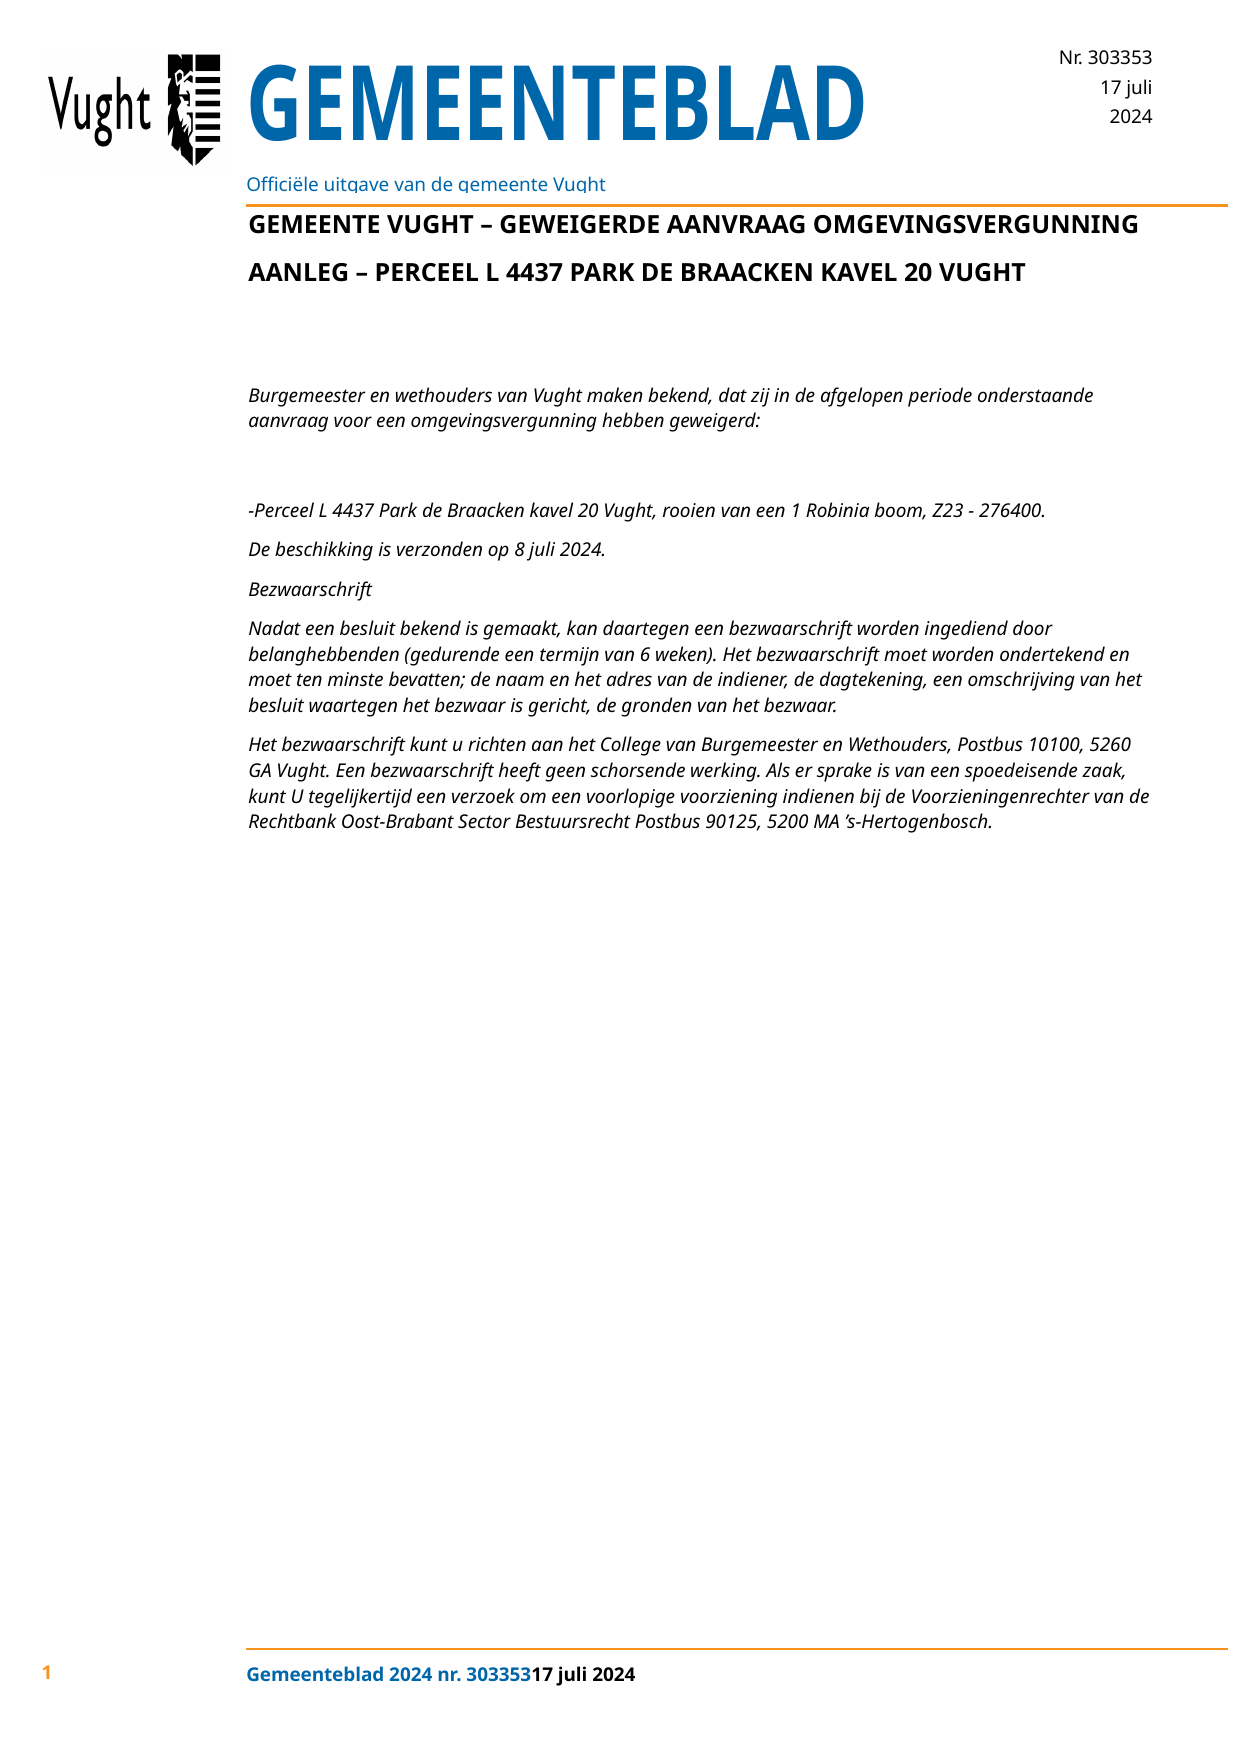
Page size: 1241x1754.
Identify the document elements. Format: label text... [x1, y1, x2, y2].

text Burgemeester en wethouders van Vught maken bekend, dat zij in de afgelopen periode onderstaande aanvraag voor een omgevingsvergunning hebben geweigerd: [248, 382, 1152, 433]
text Nadat een besluit bekend is gemaakt, kan daartegen een bezwaarschrift worden ingediend door belanghebbenden (gedurende een termijn van 6 weken). Het bezwaarschrift moet worden ondertekend en moet ten minste bevatten; de naam en het adres van de indiener, de dagtekening, een omschrijving van het besluit waartegen het bezwaar is gericht, de gronden van het bezwaar. [248, 615, 1152, 718]
text De beschikking is verzonden op 8 juli 2024. [248, 537, 1152, 562]
text GEMEENTE VUGHT – GEWEIGERDE AANVRAAG OMGEVINGSVERGUNNING AANLEG – PERCEEL L 4437 PARK DE BRAACKEN KAVEL 20 VUGHT [248, 207, 1152, 288]
picture [41, 47, 231, 172]
text -Perceel L 4437 Park de Braacken kavel 20 Vught, rooien van een 1 Robinia boom, Z23 - 276400. [248, 497, 1152, 523]
text Het bezwaarschrift kunt u richten aan het College van Burgemeester en Wethouders, Postbus 10100, 5260 GA Vught. Een bezwaarschrift heeft geen schorsende werking. Als er sprake is van een spoedeisende zaak, kunt U tegelijkertijd een verzoek om een voorlopige voorziening indienen bij de Voorzieningenrechter van de Rechtbank Oost-Brabant Sector Bestuursrecht Postbus 90125, 5200 MA ’s-Hertogenbosch. [248, 732, 1152, 834]
text Bezwaarschrift [248, 576, 1152, 602]
